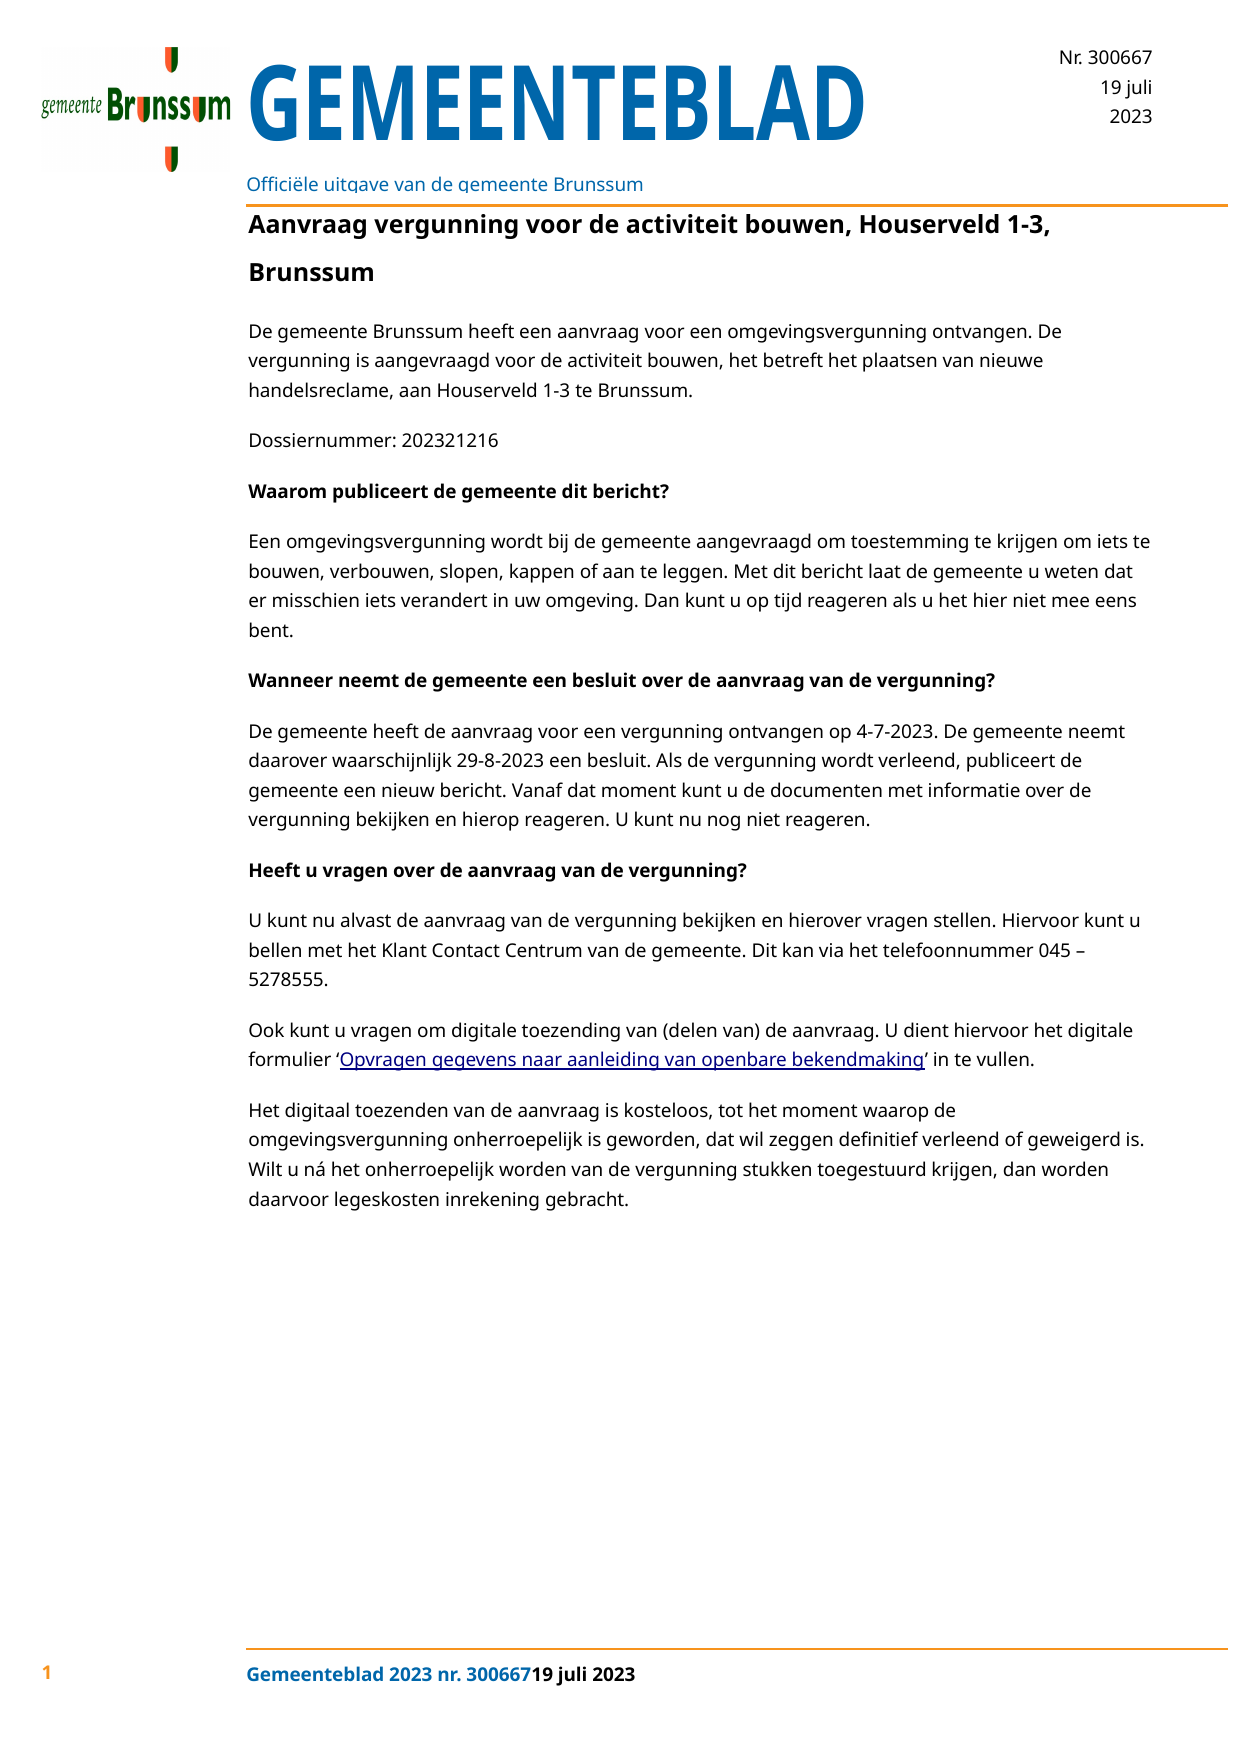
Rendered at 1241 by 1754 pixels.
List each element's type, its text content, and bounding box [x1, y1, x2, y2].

text Wanneer neemt de gemeente een besluit over de aanvraag van de vergunning? [248, 667, 1152, 693]
text Een omgevingsvergunning wordt bij de gemeente aangevraagd om toestemming te krijgen om iets te bouwen, verbouwen, slopen, kappen of aan te leggen. Met dit bericht laat de gemeente u weten dat er misschien iets verandert in uw omgeving. Dan kunt u op tijd reageren als u het hier niet mee eens bent. [248, 528, 1152, 643]
text Aanvraag vergunning voor de activiteit bouwen, Houserveld 1-3, Brunssum [248, 207, 1152, 288]
text De gemeente Brunssum heeft een aanvraag voor een omgevingsvergunning ontvangen. De vergunning is aangevraagd voor de activiteit bouwen, het betreft het plaatsen van nieuwe handelsreclame, aan Houserveld 1-3 te Brunssum. [248, 318, 1152, 403]
text Heeft u vragen over de aanvraag van de vergunning? [248, 857, 1152, 883]
text Ook kunt u vragen om digitale toezending van (delen van) de aanvraag. U dient hiervoor het digitale formulier ‘Opvragen gegevens naar aanleiding van openbare bekendmaking’ in te vullen. [248, 1017, 1152, 1072]
text Waarom publiceert de gemeente dit bericht? [248, 478, 1152, 504]
picture [41, 47, 231, 172]
text U kunt nu alvast de aanvraag van de vergunning bekijken en hierover vragen stellen. Hiervoor kunt u bellen met het Klant Contact Centrum van de gemeente. Dit kan via het telefoonnummer 045 – 5278555. [248, 907, 1152, 992]
text Het digitaal toezenden van de aanvraag is kosteloos, tot het moment waarop de omgevingsvergunning onherroepelijk is geworden, dat wil zeggen definitief verleend of geweigerd is. Wilt u ná het onherroepelijk worden van de vergunning stukken toegestuurd krijgen, dan worden daarvoor legeskosten inrekening gebracht. [248, 1097, 1152, 1212]
text Dossiernummer: 202321216 [248, 427, 1152, 453]
text De gemeente heeft de aanvraag voor een vergunning ontvangen op 4-7-2023. De gemeente neemt daarover waarschijnlijk 29-8-2023 een besluit. Als de vergunning wordt verleend, publiceert de gemeente een nieuw bericht. Vanaf dat moment kunt u de documenten met informatie over de vergunning bekijken en hierop reageren. U kunt nu nog niet reageren. [248, 718, 1152, 832]
